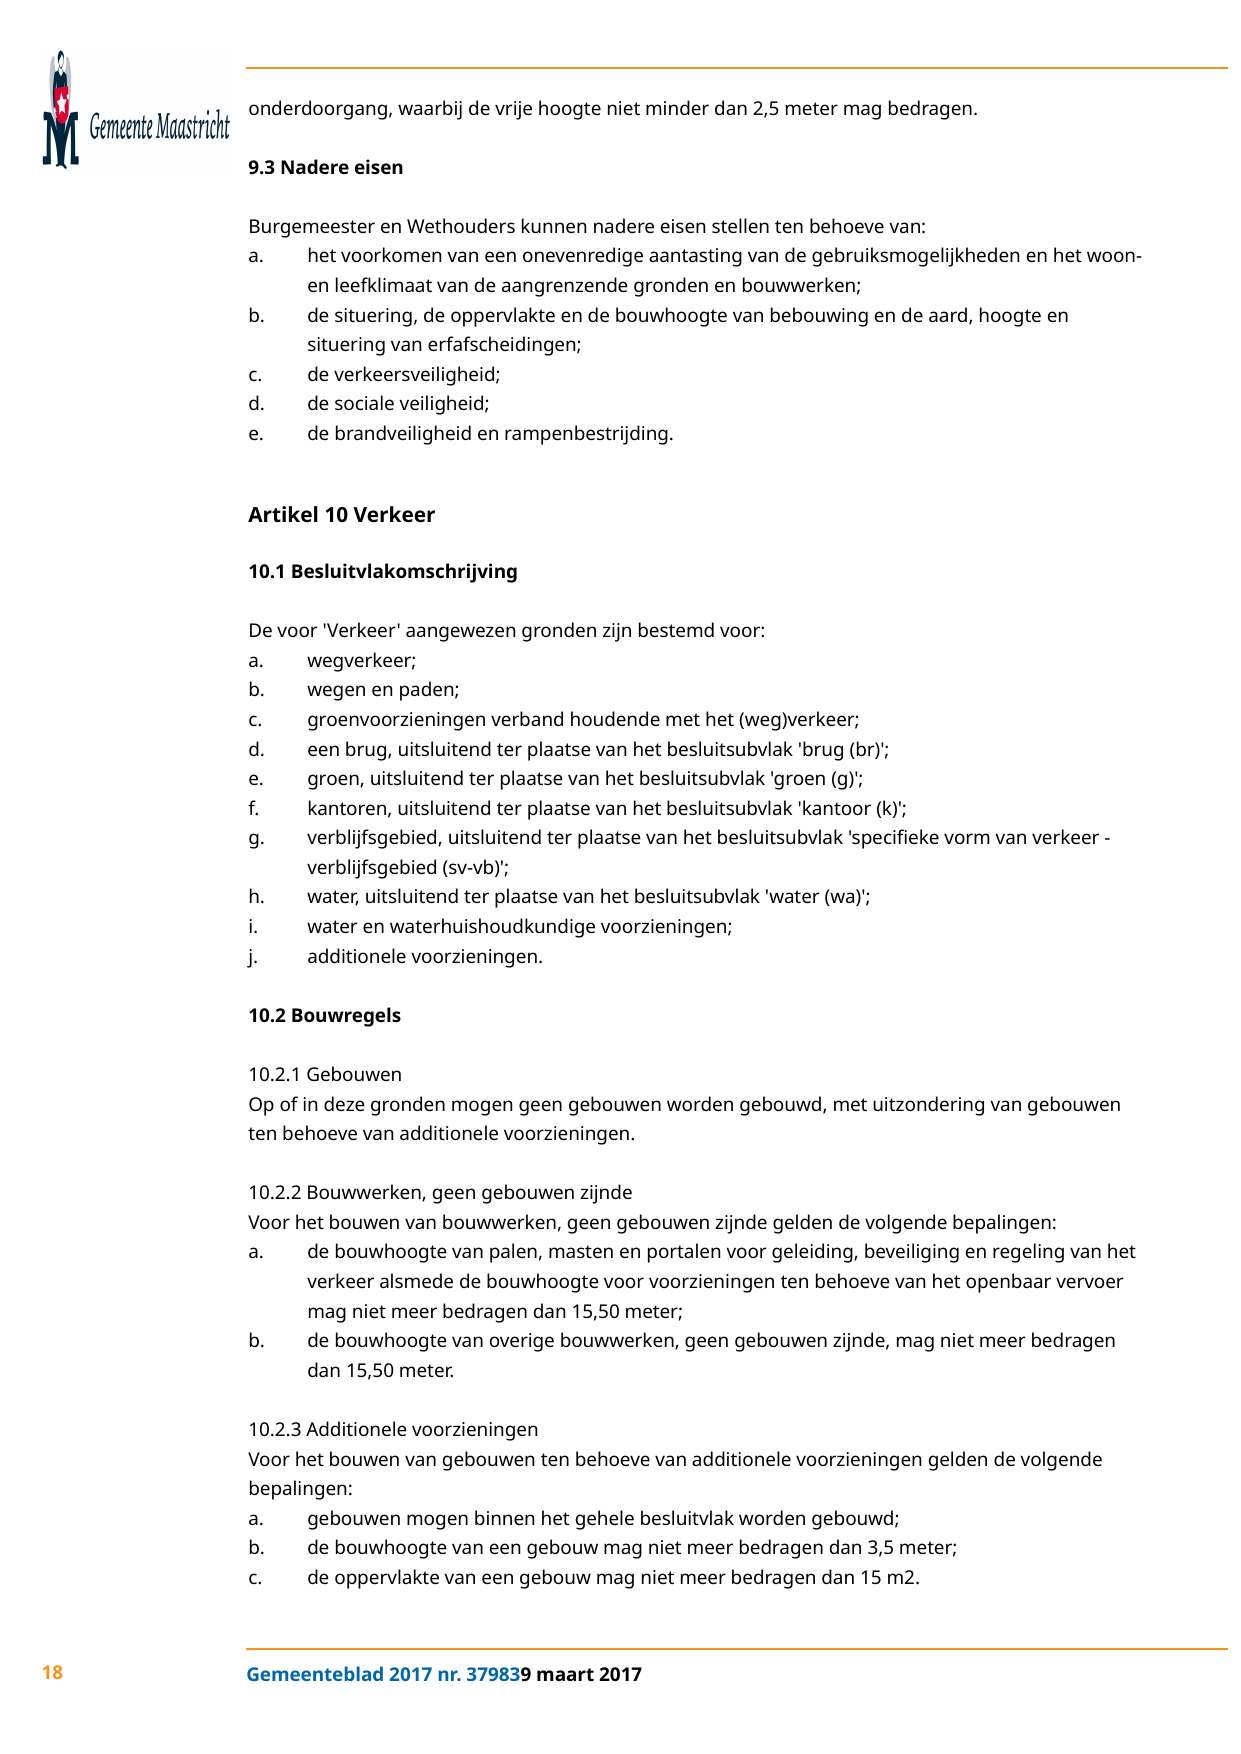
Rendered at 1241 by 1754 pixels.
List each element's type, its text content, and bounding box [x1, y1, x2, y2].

list de brandveiligheid en rampenbestrijding. [248, 420, 1152, 446]
list gebouwen mogen binnen het gehele besluitvlak worden gebouwd; [248, 1505, 1152, 1531]
list het voorkomen van een onevenredige aantasting van de gebruiksmogelijkheden en het woon- en leefklimaat van de aangrenzende gronden en bouwwerken; [248, 243, 1152, 298]
list de verkeersveiligheid; [248, 361, 1152, 387]
list wegen en paden; [248, 677, 1152, 702]
list de situering, de oppervlakte en de bouwhoogte van bebouwing en de aard, hoogte en situering van erfafscheidingen; [248, 302, 1152, 357]
text 10.2.1 Gebouwen [248, 1061, 1152, 1087]
text 10.1 Besluitvlakomschrijving [248, 558, 1152, 584]
list de sociale veiligheid; [248, 391, 1152, 416]
list groen, uitsluitend ter plaatse van het besluitsubvlak 'groen (g)'; [248, 765, 1152, 791]
list de bouwhoogte van overige bouwwerken, geen gebouwen zijnde, mag niet meer bedragen dan 15,50 meter. [248, 1327, 1152, 1383]
text Artikel 10 Verkeer [248, 500, 1152, 529]
list de bouwhoogte van palen, masten en portalen voor geleiding, beveiliging en regeling van het verkeer alsmede de bouwhoogte voor voorzieningen ten behoeve van het openbaar vervoer mag niet meer bedragen dan 15,50 meter; [248, 1239, 1152, 1323]
picture [41, 47, 231, 172]
text 10.2 Bouwregels [248, 1002, 1152, 1028]
list kantoren, uitsluitend ter plaatse van het besluitsubvlak 'kantoor (k)'; [248, 795, 1152, 821]
text Voor het bouwen van bouwwerken, geen gebouwen zijnde gelden de volgende bepalingen: [248, 1209, 1152, 1235]
text Burgemeester en Wethouders kunnen nadere eisen stellen ten behoeve van: [248, 213, 1152, 239]
list water, uitsluitend ter plaatse van het besluitsubvlak 'water (wa)'; [248, 884, 1152, 909]
list verblijfsgebied, uitsluitend ter plaatse van het besluitsubvlak 'specifieke vorm van verkeer - verblijfsgebied (sv-vb)'; [248, 824, 1152, 880]
text 9.3 Nadere eisen [248, 154, 1152, 180]
text Voor het bouwen van gebouwen ten behoeve van additionele voorzieningen gelden de volgende bepalingen: [248, 1446, 1152, 1501]
list wegverkeer; [248, 647, 1152, 673]
text 10.2.2 Bouwwerken, geen gebouwen zijnde [248, 1179, 1152, 1205]
text Op of in deze gronden mogen geen gebouwen worden gebouwd, met uitzondering van gebouwen ten behoeve van additionele voorzieningen. [248, 1091, 1152, 1146]
list een brug, uitsluitend ter plaatse van het besluitsubvlak 'brug (br)'; [248, 736, 1152, 761]
text De voor 'Verkeer' aangewezen gronden zijn bestemd voor: [248, 617, 1152, 643]
text onderdoorgang, waarbij de vrije hoogte niet minder dan 2,5 meter mag bedragen. [248, 95, 1152, 121]
list water en waterhuishoudkundige voorzieningen; [248, 913, 1152, 939]
list de bouwhoogte van een gebouw mag niet meer bedragen dan 3,5 meter; [248, 1534, 1152, 1560]
list de oppervlakte van een gebouw mag niet meer bedragen dan 15 m2. [248, 1564, 1152, 1590]
list additionele voorzieningen. [248, 943, 1152, 968]
list groenvoorzieningen verband houdende met het (weg)verkeer; [248, 706, 1152, 732]
text 10.2.3 Additionele voorzieningen [248, 1416, 1152, 1442]
